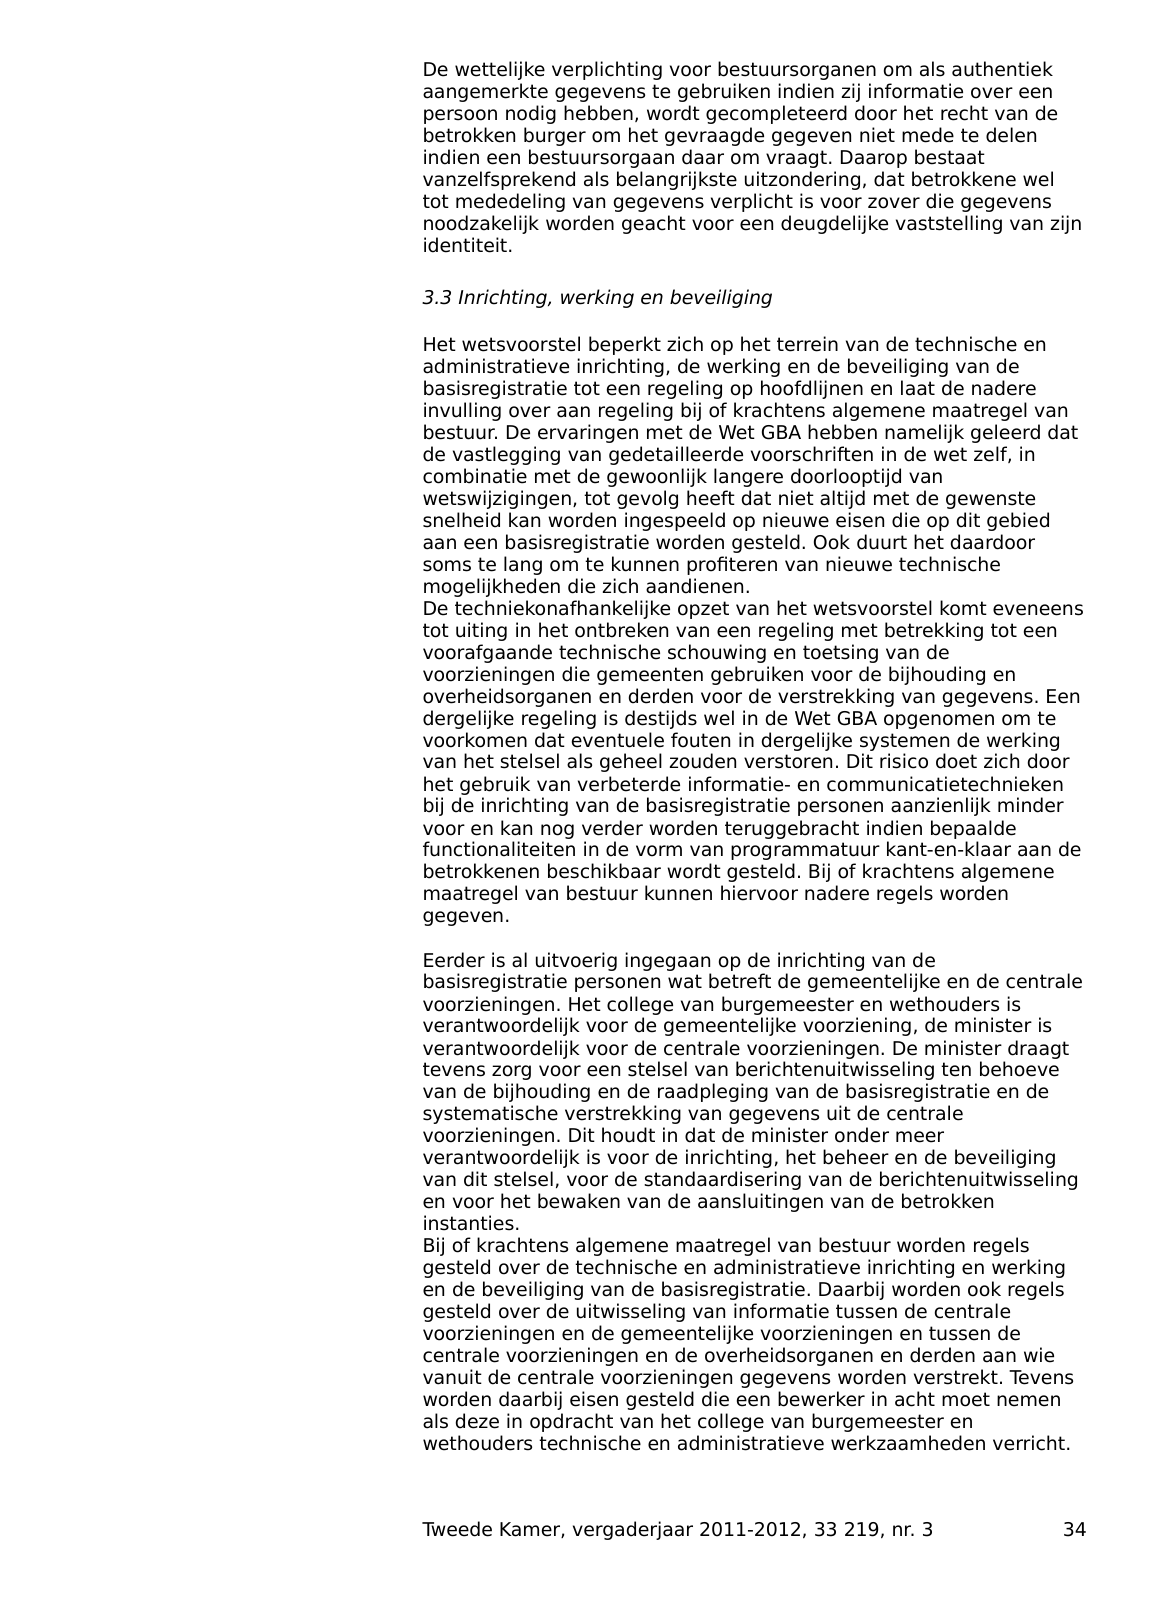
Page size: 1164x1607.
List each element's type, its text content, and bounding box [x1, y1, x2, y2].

text Het wetsvoorstel beperkt zich op het terrein van de technische en administratieve inrichting, de werking en de beveiliging van de basisregistratie tot een regeling op hoofdlijnen en laat de nadere invulling over aan regeling bij of krachtens algemene maatregel van bestuur. De ervaringen met de Wet GBA hebben namelijk geleerd dat de vastlegging van gedetailleerde voorschriften in de wet zelf, in combinatie met de gewoonlijk langere doorlooptijd van wetswijzigingen, tot gevolg heeft dat niet altijd met de gewenste snelheid kan worden ingespeeld op nieuwe eisen die op dit gebied aan een basisregistratie worden gesteld. Ook duurt het daardoor soms te lang om te kunnen profiteren van nieuwe technische mogelijkheden die zich aandienen. [422, 334, 1087, 598]
text Eerder is al uitvoerig ingegaan op de inrichting van de basisregistratie personen wat betreft de gemeentelijke en de centrale voorzieningen. Het college van burgemeester en wethouders is verantwoordelijk voor de gemeentelijke voorziening, de minister is verantwoordelijk voor de centrale voorzieningen. De minister draagt tevens zorg voor een stelsel van berichtenuitwisseling ten behoeve van de bijhouding en de raadpleging van de basisregistratie en de systematische verstrekking van gegevens uit de centrale voorzieningen. Dit houdt in dat de minister onder meer verantwoordelijk is voor de inrichting, het beheer en de beveiliging van dit stelsel, voor de standaardisering van de berichtenuitwisseling en voor het bewaken van de aansluitingen van de betrokken instanties. [422, 949, 1087, 1235]
text De wettelijke verplichting voor bestuursorganen om als authentiek aangemerkte gegevens te gebruiken indien zij informatie over een persoon nodig hebben, wordt gecompleteerd door het recht van de betrokken burger om het gevraagde gegeven niet mede te delen indien een bestuursorgaan daar om vraagt. Daarop bestaat vanzelfsprekend als belangrijkste uitzondering, dat betrokkene wel tot mededeling van gegevens verplicht is voor zover die gegevens noodzakelijk worden geacht voor een deugdelijke vaststelling van zijn identiteit. [422, 59, 1087, 257]
text De techniekonafhankelijke opzet van het wetsvoorstel komt eveneens tot uiting in het ontbreken van een regeling met betrekking tot een voorafgaande technische schouwing en toetsing van de voorzieningen die gemeenten gebruiken voor de bijhouding en overheidsorganen en derden voor de verstrekking van gegevens. Een dergelijke regeling is destijds wel in de Wet GBA opgenomen om te voorkomen dat eventuele fouten in dergelijke systemen de werking van het stelsel als geheel zouden verstoren. Dit risico doet zich door het gebruik van verbeterde informatie- en communicatietechnieken bij de inrichting van de basisregistratie personen aanzienlijk minder voor en kan nog verder worden teruggebracht indien bepaalde functionaliteiten in de vorm van programmatuur kant-en-klaar aan de betrokkenen beschikbaar wordt gesteld. Bij of krachtens algemene maatregel van bestuur kunnen hiervoor nadere regels worden gegeven. [422, 598, 1087, 927]
text Bij of krachtens algemene maatregel van bestuur worden regels gesteld over de technische en administratieve inrichting en werking en de beveiliging van de basisregistratie. Daarbij worden ook regels gesteld over de uitwisseling van informatie tussen de centrale voorzieningen en de gemeentelijke voorzieningen en tussen de centrale voorzieningen en de overheidsorganen en derden aan wie vanuit de centrale voorzieningen gegevens worden verstrekt. Tevens worden daarbij eisen gesteld die een bewerker in acht moet nemen als deze in opdracht van het college van burgemeester en wethouders technische en administratieve werkzaamheden verricht. [422, 1235, 1087, 1455]
subtitle 3.3 Inrichting, werking en beveiliging [422, 287, 1087, 309]
